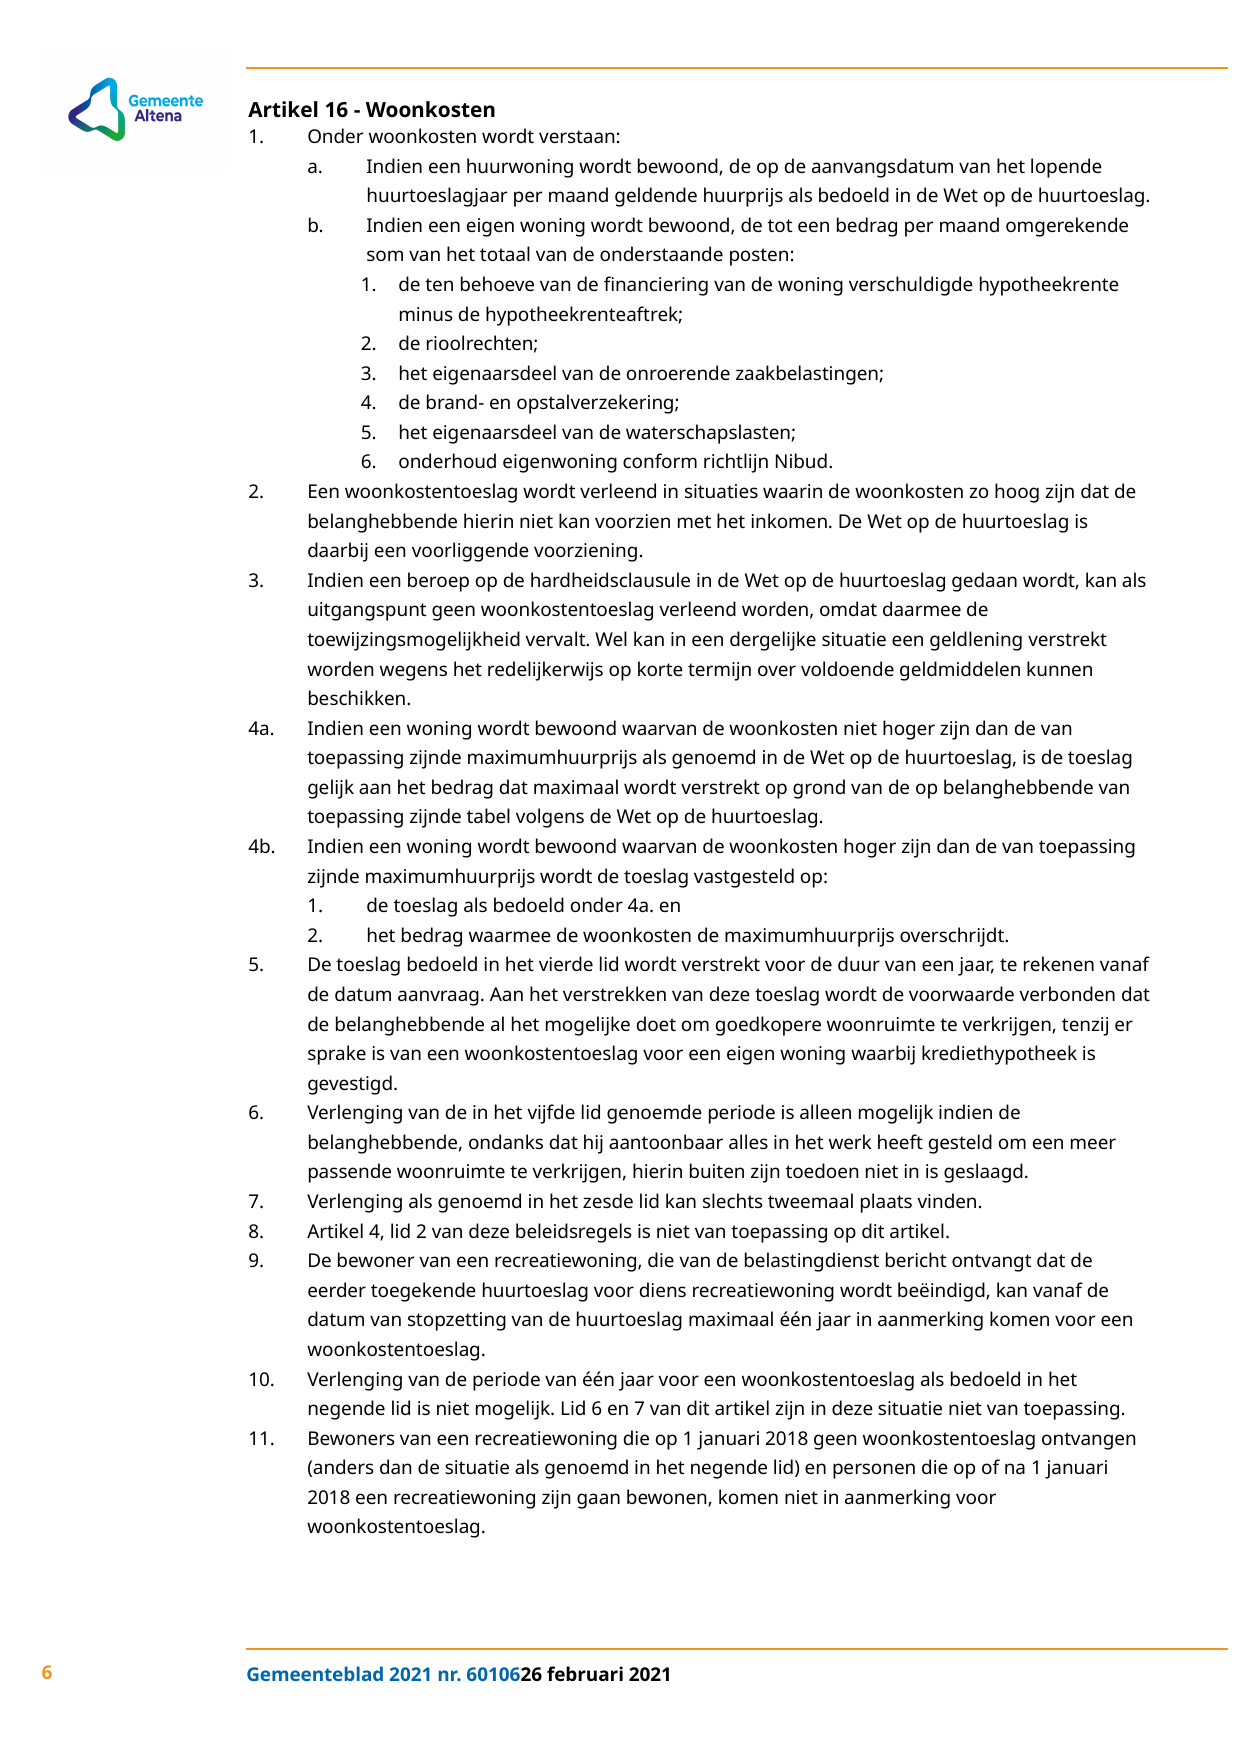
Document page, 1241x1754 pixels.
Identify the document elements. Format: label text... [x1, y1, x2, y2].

list onderhoud eigenwoning conform richtlijn Nibud. [361, 449, 1152, 474]
list de brand- en opstalverzekering; [361, 389, 1152, 415]
list het eigenaarsdeel van de waterschapslasten; [361, 419, 1152, 445]
list Indien een woning wordt bewoond waarvan de woonkosten hoger zijn dan de van toepassing zijnde maximumhuurprijs wordt de toeslag vastgesteld op: [248, 833, 1152, 888]
list de rioolrechten; [361, 330, 1152, 356]
picture [41, 47, 231, 172]
list Indien een woning wordt bewoond waarvan de woonkosten niet hoger zijn dan de van toepassing zijnde maximumhuurprijs als genoemd in de Wet op de huurtoeslag, is de toeslag gelijk aan het bedrag dat maximaal wordt verstrekt op grond van de op belanghebbende van toepassing zijnde tabel volgens de Wet op de huurtoeslag. [248, 715, 1152, 829]
list Verlenging van de periode van één jaar voor een woonkostentoeslag als bedoeld in het negende lid is niet mogelijk. Lid 6 en 7 van dit artikel zijn in deze situatie niet van toepassing. [248, 1366, 1152, 1421]
list De bewoner van een recreatiewoning, die van de belastingdienst bericht ontvangt dat de eerder toegekende huurtoeslag voor diens recreatiewoning wordt beëindigd, kan vanaf de datum van stopzetting van de huurtoeslag maximaal één jaar in aanmerking komen voor een woonkostentoeslag. [248, 1247, 1152, 1362]
list Indien een beroep op de hardheidsclausule in de Wet op de huurtoeslag gedaan wordt, kan als uitgangspunt geen woonkostentoeslag verleend worden, omdat daarmee de toewijzingsmogelijkheid vervalt. Wel kan in een dergelijke situatie een geldlening verstrekt worden wegens het redelijkerwijs op korte termijn over voldoende geldmiddelen kunnen beschikken. [248, 567, 1152, 711]
list Indien een eigen woning wordt bewoond, de tot een bedrag per maand omgerekende som van het totaal van de onderstaande posten: [307, 212, 1152, 267]
list Bewoners van een recreatiewoning die op 1 januari 2018 geen woonkostentoeslag ontvangen (anders dan de situatie als genoemd in het negende lid) en personen die op of na 1 januari 2018 een recreatiewoning zijn gaan bewonen, komen niet in aanmerking voor woonkostentoeslag. [248, 1425, 1152, 1539]
list het eigenaarsdeel van de onroerende zaakbelastingen; [361, 360, 1152, 386]
list de toeslag als bedoeld onder 4a. en [307, 892, 1152, 918]
list Verlenging van de in het vijfde lid genoemde periode is alleen mogelijk indien de belanghebbende, ondanks dat hij aantoonbaar alles in het werk heeft gesteld om een meer passende woonruimte te verkrijgen, hierin buiten zijn toedoen niet in is geslaagd. [248, 1099, 1152, 1184]
text Artikel 16 - Woonkosten [248, 95, 1152, 123]
list Artikel 4, lid 2 van deze beleidsregels is niet van toepassing op dit artikel. [248, 1218, 1152, 1243]
list Een woonkostentoeslag wordt verleend in situaties waarin de woonkosten zo hoog zijn dat de belanghebbende hierin niet kan voorzien met het inkomen. De Wet op de huurtoeslag is daarbij een voorliggende voorziening. [248, 478, 1152, 563]
list het bedrag waarmee de woonkosten de maximumhuurprijs overschrijdt. [307, 922, 1152, 948]
list Indien een huurwoning wordt bewoond, de op de aanvangsdatum van het lopende huurtoeslagjaar per maand geldende huurprijs als bedoeld in de Wet op de huurtoeslag. [307, 153, 1152, 208]
list De toeslag bedoeld in het vierde lid wordt verstrekt voor de duur van een jaar, te rekenen vanaf de datum aanvraag. Aan het verstrekken van deze toeslag wordt de voorwaarde verbonden dat de belanghebbende al het mogelijke doet om goedkopere woonruimte te verkrijgen, tenzij er sprake is van een woonkostentoeslag voor een eigen woning waarbij krediethypotheek is gevestigd. [248, 952, 1152, 1096]
list Onder woonkosten wordt verstaan: [248, 123, 1152, 149]
list de ten behoeve van de financiering van de woning verschuldigde hypotheekrente minus de hypotheekrenteaftrek; [361, 271, 1152, 326]
list Verlenging als genoemd in het zesde lid kan slechts tweemaal plaats vinden. [248, 1188, 1152, 1214]
